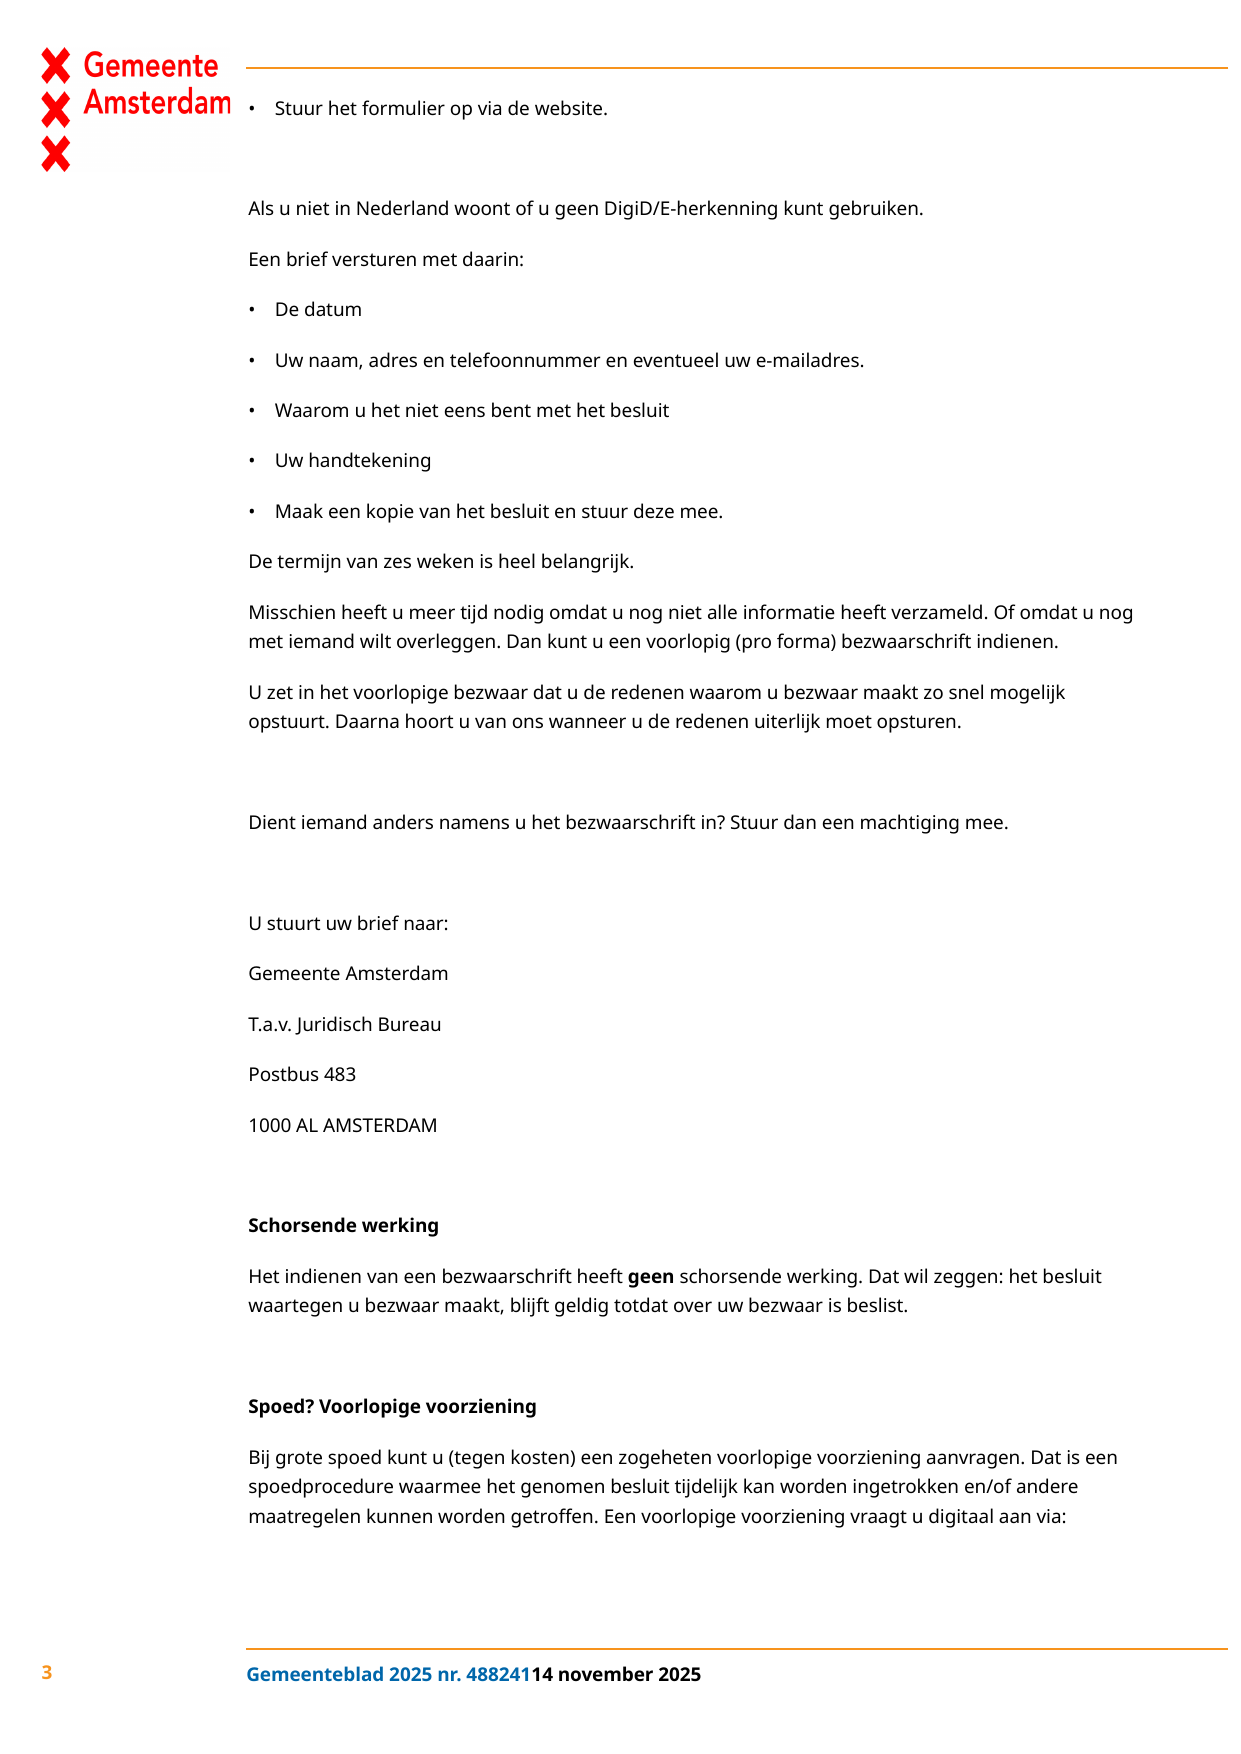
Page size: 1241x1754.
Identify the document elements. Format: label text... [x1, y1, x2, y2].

text • Uw naam, adres en telefoonnummer en eventueel uw e-mailadres. [248, 347, 1152, 373]
text Als u niet in Nederland woont of u geen DigiD/E-herkenning kunt gebruiken. [248, 196, 1152, 221]
text Het indienen van een bezwaarschrift heeft geen schorsende werking. Dat wil zeggen: het besluit waartegen u bezwaar maakt, blijft geldig totdat over uw bezwaar is beslist. [248, 1263, 1152, 1318]
text Schorsende werking [248, 1213, 1152, 1238]
text Postbus 483 [248, 1061, 1152, 1087]
text Gemeente Amsterdam [248, 961, 1152, 986]
text U stuurt uw brief naar: [248, 910, 1152, 936]
text T.a.v. Juridisch Bureau [248, 1011, 1152, 1037]
text Spoed? Voorlopige voorziening [248, 1393, 1152, 1419]
text U zet in het voorlopige bezwaar dat u de redenen waarom u bezwaar maakt zo snel mogelijk opstuurt. Daarna hoort u van ons wanneer u de redenen uiterlijk moet opsturen. [248, 679, 1152, 734]
text • Uw handtekening [248, 448, 1152, 473]
text • Waarom u het niet eens bent met het besluit [248, 397, 1152, 423]
text 1000 AL AMSTERDAM [248, 1112, 1152, 1138]
text Een brief versturen met daarin: [248, 246, 1152, 272]
text • Maak een kopie van het besluit en stuur deze mee. [248, 498, 1152, 524]
text Misschien heeft u meer tijd nodig omdat u nog niet alle informatie heeft verzameld. Of omdat u nog met iemand wilt overleggen. Dan kunt u een voorlopig (pro forma) bezwaarschrift indienen. [248, 599, 1152, 654]
text Bij grote spoed kunt u (tegen kosten) een zogeheten voorlopige voorziening aanvragen. Dat is een spoedprocedure waarmee het genomen besluit tijdelijk kan worden ingetrokken en/of andere maatregelen kunnen worden getroffen. Een voorlopige voorziening vraagt u digitaal aan via: [248, 1444, 1152, 1529]
text Dient iemand anders namens u het bezwaarschrift in? Stuur dan een machtiging mee. [248, 809, 1152, 835]
text De termijn van zes weken is heel belangrijk. [248, 548, 1152, 574]
picture [41, 47, 231, 172]
text • De datum [248, 296, 1152, 322]
text • Stuur het formulier op via de website. [248, 95, 1152, 121]
